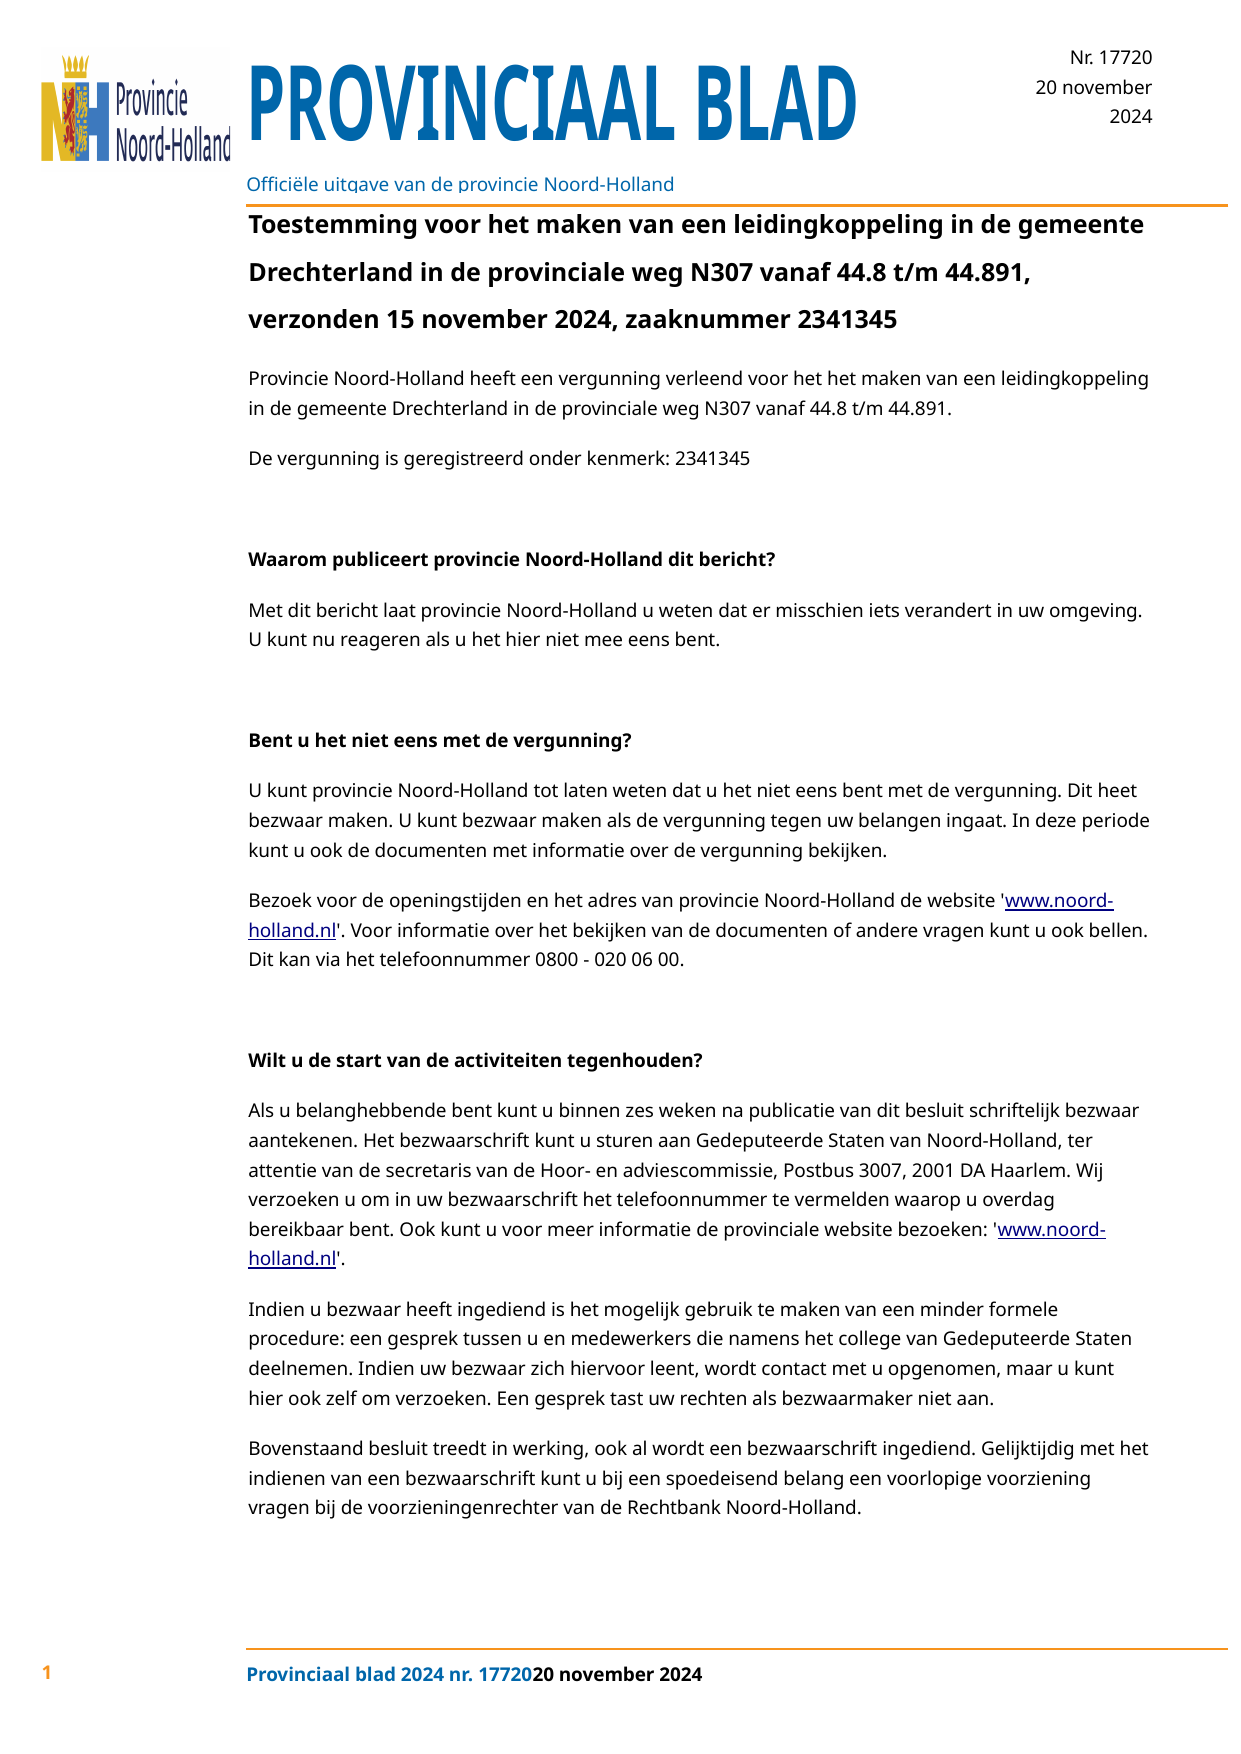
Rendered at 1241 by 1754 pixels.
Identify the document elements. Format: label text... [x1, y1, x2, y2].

text Indien u bezwaar heeft ingediend is het mogelijk gebruik te maken van een minder formele procedure: een gesprek tussen u en medewerkers die namens het college van Gedeputeerde Staten deelnemen. Indien uw bezwaar zich hiervoor leent, wordt contact met u opgenomen, maar u kunt hier ook zelf om verzoeken. Een gesprek tast uw rechten als bezwaarmaker niet aan. [248, 1296, 1152, 1410]
text Bent u het niet eens met de vergunning? [248, 727, 1152, 753]
text De vergunning is geregistreerd onder kenmerk: 2341345 [248, 446, 1152, 471]
text Toestemming voor het maken van een leidingkoppeling in de gemeente Drechterland in de provinciale weg N307 vanaf 44.8 t/m 44.891, verzonden 15 november 2024, zaaknummer 2341345 [248, 207, 1152, 336]
text Bovenstaand besluit treedt in werking, ook al wordt een bezwaarschrift ingediend. Gelijktijdig met het indienen van een bezwaarschrift kunt u bij een spoedeisend belang een voorlopige voorziening vragen bij de voorzieningenrechter van de Rechtbank Noord-Holland. [248, 1435, 1152, 1520]
text Met dit bericht laat provincie Noord-Holland u weten dat er misschien iets verandert in uw omgeving. U kunt nu reageren als u het hier niet mee eens bent. [248, 597, 1152, 652]
text Provincie Noord-Holland heeft een vergunning verleend voor het het maken van een leidingkoppeling in de gemeente Drechterland in de provinciale weg N307 vanaf 44.8 t/m 44.891. [248, 366, 1152, 421]
picture [41, 47, 231, 172]
text Wilt u de start van de activiteiten tegenhouden? [248, 1047, 1152, 1073]
text Waarom publiceert provincie Noord-Holland dit bericht? [248, 546, 1152, 572]
text Als u belanghebbende bent kunt u binnen zes weken na publicatie van dit besluit schriftelijk bezwaar aantekenen. Het bezwaarschrift kunt u sturen aan Gedeputeerde Staten van Noord-Holland, ter attentie van de secretaris van de Hoor- en adviescommissie, Postbus 3007, 2001 DA Haarlem. Wij verzoeken u om in uw bezwaarschrift het telefoonnummer te vermelden waarop u overdag bereikbaar bent. Ook kunt u voor meer informatie de provinciale website bezoeken: 'www.noord-holland.nl'. [248, 1098, 1152, 1271]
text U kunt provincie Noord-Holland tot laten weten dat u het niet eens bent met de vergunning. Dit heet bezwaar maken. U kunt bezwaar maken als de vergunning tegen uw belangen ingaat. In deze periode kunt u ook de documenten met informatie over de vergunning bekijken. [248, 778, 1152, 862]
text Bezoek voor de openingstijden en het adres van provincie Noord-Holland de website 'www.noord-holland.nl'. Voor informatie over het bekijken van de documenten of andere vragen kunt u ook bellen. Dit kan via het telefoonnummer 0800 - 020 06 00. [248, 887, 1152, 972]
